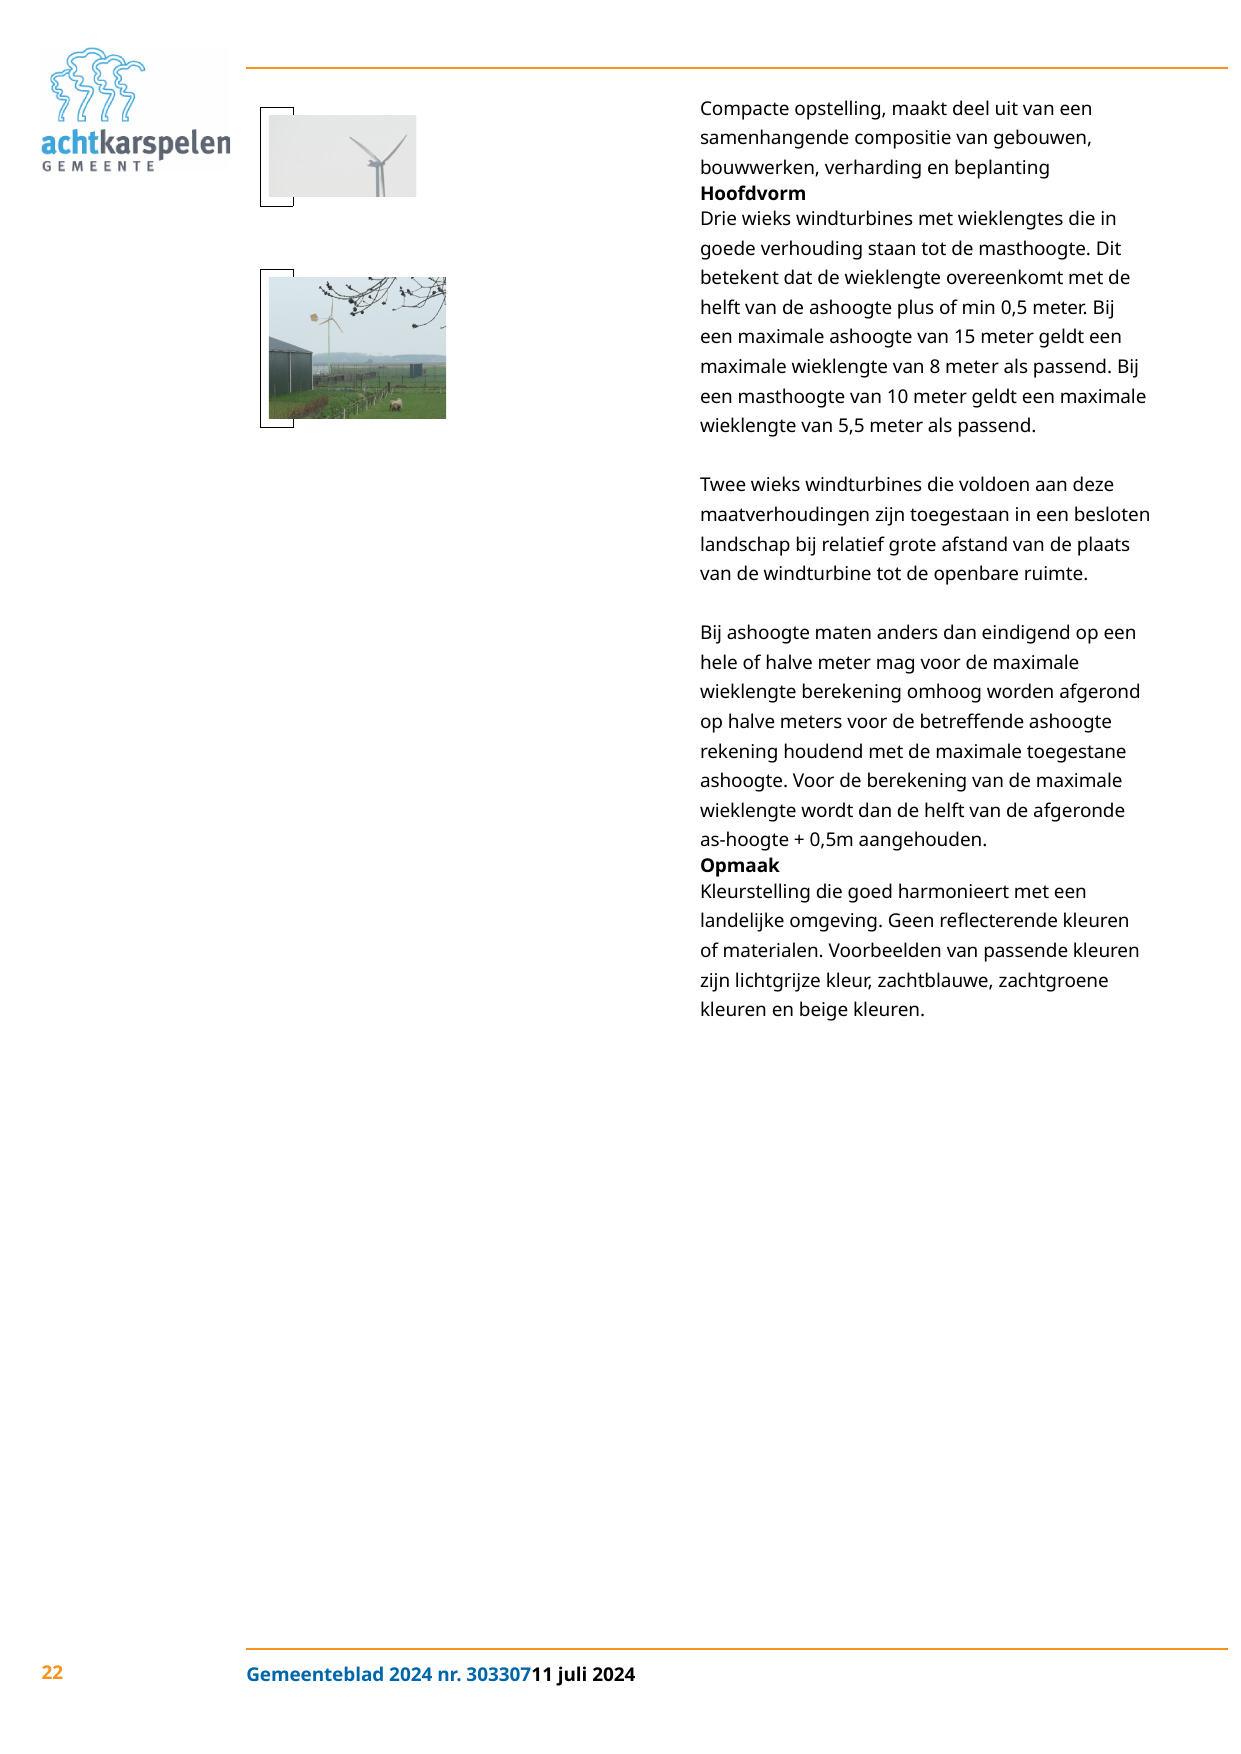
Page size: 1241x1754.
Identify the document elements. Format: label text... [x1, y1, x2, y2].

picture [268, 115, 417, 197]
table_cell Hoofdvorm [700, 180, 1152, 205]
table_cell [248, 95, 700, 1022]
table_cell Compacte opstelling, maakt deel uit van een samenhangende compositie van gebouwen, bouwwerken, verharding en beplanting [700, 95, 1152, 180]
table_cell Kleurstelling die goed harmonieert met een landelijke omgeving. Geen reflecterende kleuren of materialen. Voorbeelden van passende kleuren zijn lichtgrijze kleur, zachtblauwe, zachtgroene kleuren en beige kleuren. [700, 878, 1152, 1022]
picture [41, 47, 231, 172]
picture [268, 277, 447, 419]
table_cell Drie wieks windturbines met wieklengtes die in goede verhouding staan tot de masthoogte. Dit betekent dat de wieklengte overeenkomt met de helft van de ashoogte plus of min 0,5 meter. Bij een maximale ashoogte van 15 meter geldt een maximale wieklengte van 8 meter als passend. Bij een masthoogte van 10 meter geldt een maximale wieklengte van 5,5 meter als passend. Twee wieks windturbines die voldoen aan deze maatverhoudingen zijn toegestaan in een besloten landschap bij relatief grote afstand van de plaats van de windturbine tot de openbare ruimte. Bij ashoogte maten anders dan eindigend op een hele of halve meter mag voor de maximale wieklengte berekening omhoog worden afgerond op halve meters voor de betreffende ashoogte rekening houdend met de maximale toegestane ashoogte. Voor de berekening van de maximale wieklengte wordt dan de helft van de afgeronde as-hoogte + 0,5m aangehouden. [700, 205, 1152, 852]
table_cell Opmaak [700, 853, 1152, 878]
